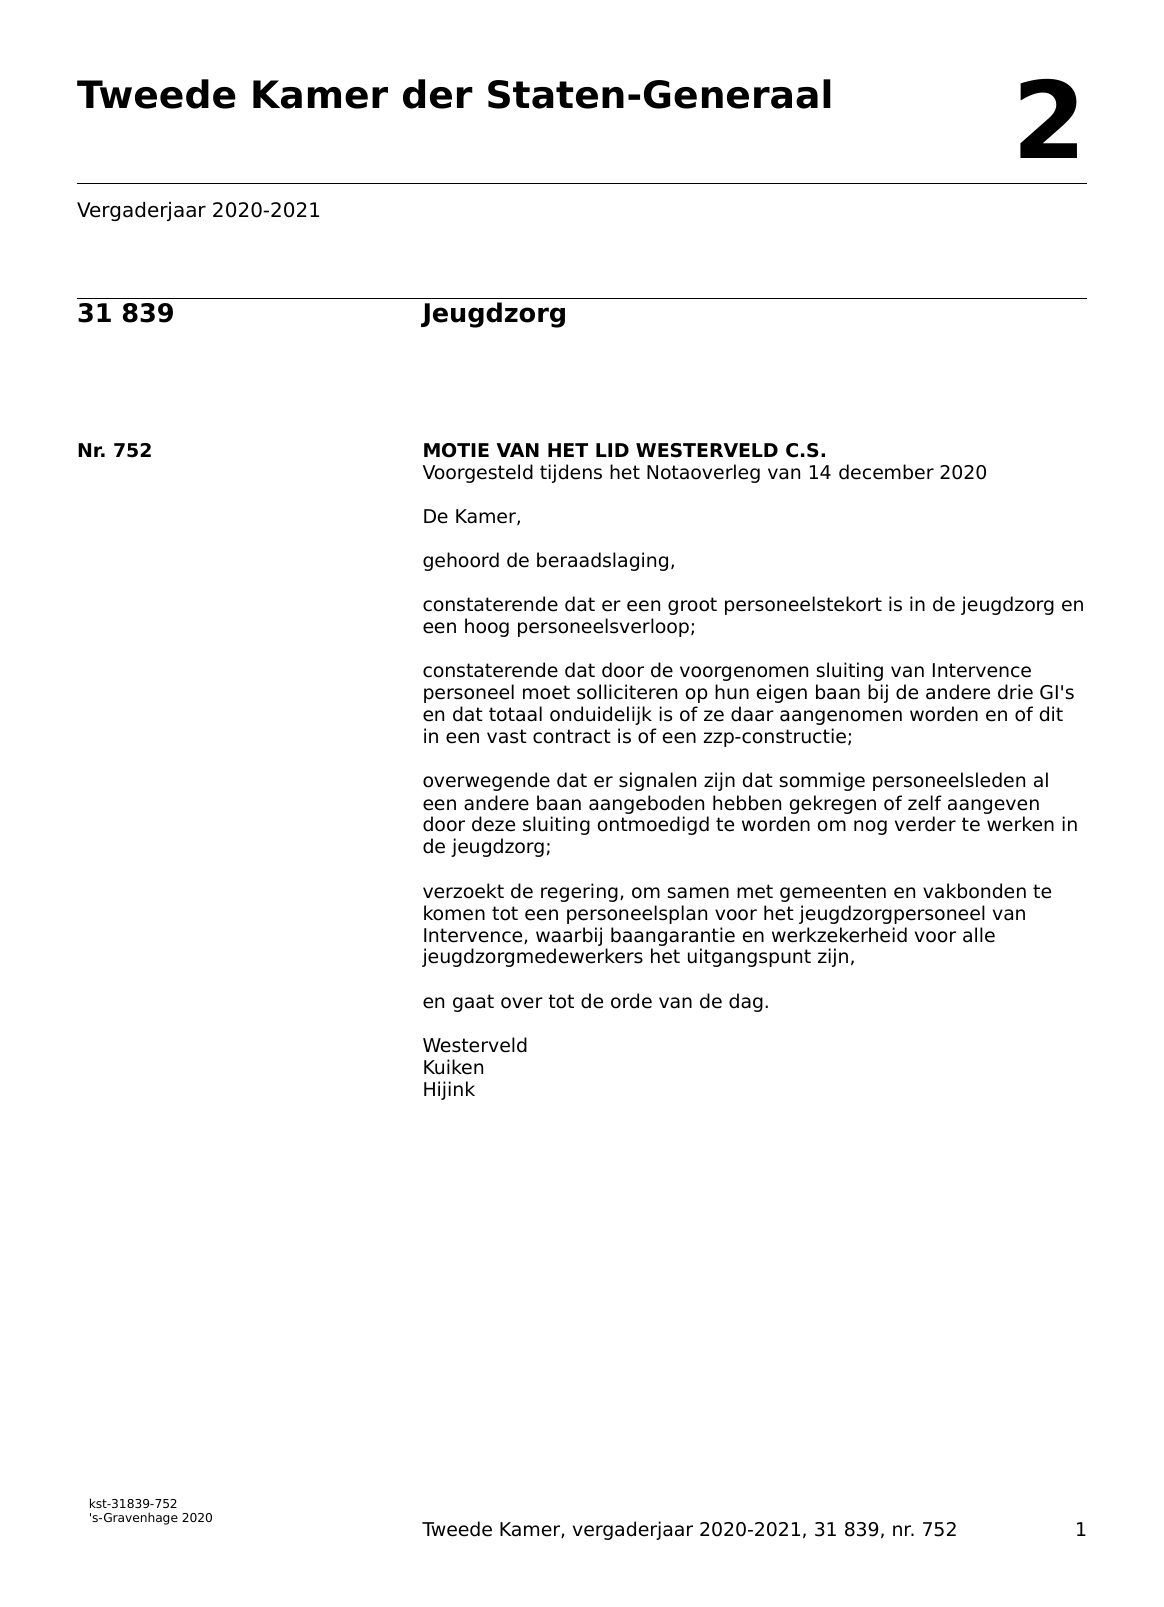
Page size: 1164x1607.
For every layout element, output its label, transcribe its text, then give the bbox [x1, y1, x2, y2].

text en gaat over tot de orde van de dag. [422, 991, 1087, 1013]
table_header Tweede Kamer der Staten-Generaal [77, 59, 886, 183]
text 's-Gravenhage 2020 [88, 1511, 323, 1525]
text Hijink [422, 1079, 1087, 1101]
text verzoekt de regering, om samen met gemeenten en vakbonden te komen tot een personeelsplan voor het jeugdzorgpersoneel van Intervence, waarbij baangarantie en werkzekerheid voor alle jeugdzorgmedewerkers het uitgangspunt zijn, [422, 881, 1087, 968]
text constaterende dat er een groot personeelstekort is in de jeugdzorg en een hoog personeelsverloop; [422, 594, 1087, 638]
text constaterende dat door de voorgenomen sluiting van Intervence personeel moet solliciteren op hun eigen baan bij de andere drie GI's en dat totaal onduidelijk is of ze daar aangenomen worden en of dit in een vast contract is of een zzp-constructie; [422, 660, 1087, 748]
subtitle Nr. 752 MOTIE VAN HET LID WESTERVELD C.S. [77, 440, 1087, 462]
text Westerveld [422, 1035, 1087, 1057]
text Kuiken [422, 1057, 1087, 1079]
text kst-31839-752 [88, 1497, 323, 1511]
subtitle 31 839 Jeugdzorg [77, 299, 1087, 329]
text overwegende dat er signalen zijn dat sommige personeelsleden al een andere baan aangeboden hebben gekregen of zelf aangeven door deze sluiting ontmoedigd te worden om nog verder te werken in de jeugdzorg; [422, 770, 1087, 858]
table_header 2 [886, 59, 1087, 183]
text gehoord de beraadslaging, [422, 550, 1087, 572]
table_cell Vergaderjaar 2020-2021 [77, 184, 1087, 298]
text Voorgesteld tijdens het Notaoverleg van 14 december 2020 [422, 462, 1087, 484]
text De Kamer, [422, 506, 1087, 528]
